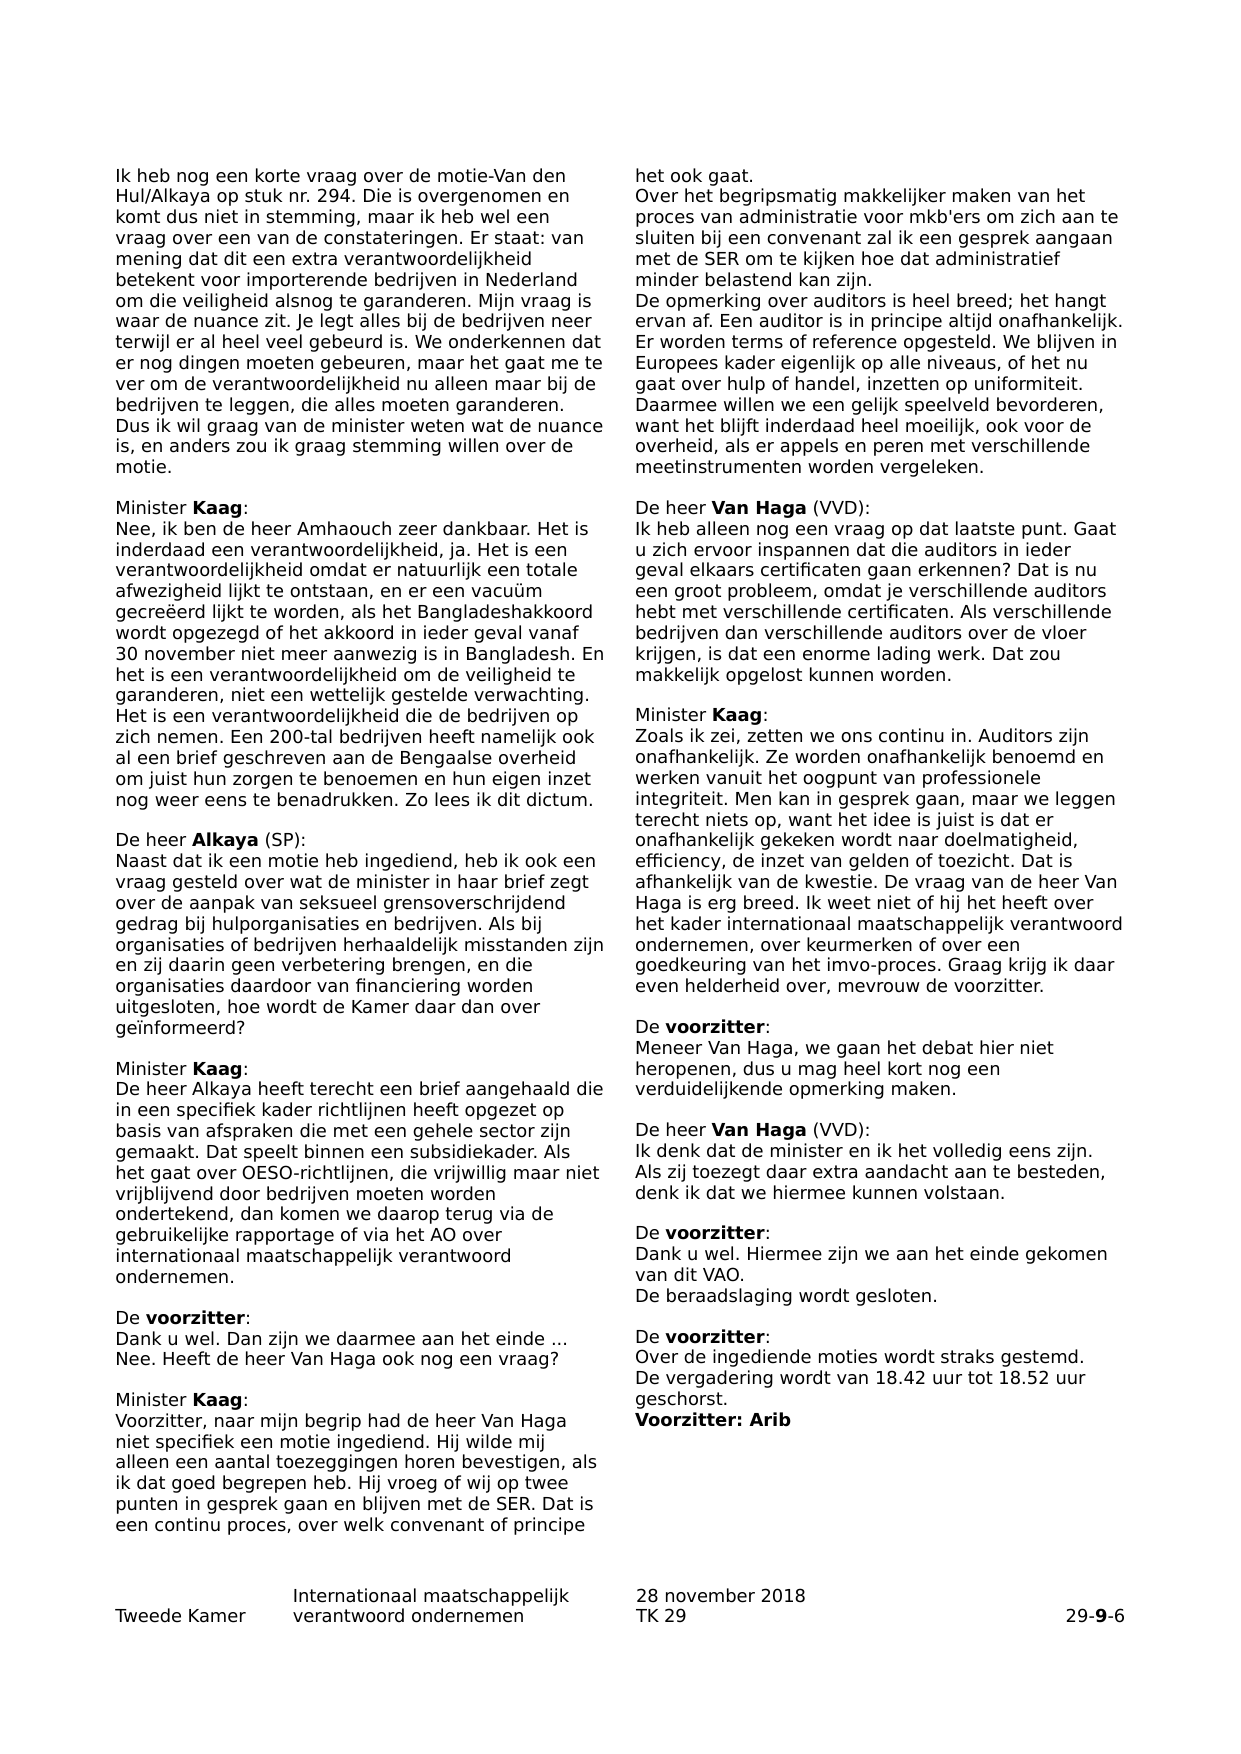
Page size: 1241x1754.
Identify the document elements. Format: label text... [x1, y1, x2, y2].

text De beraadslaging wordt gesloten. [635, 1286, 1125, 1306]
text Dank u wel. Dan zijn we daarmee aan het einde ... Nee. Heeft de heer Van Haga ook nog een vraag? [115, 1328, 605, 1370]
text Over de ingediende moties wordt straks gestemd. [635, 1347, 1125, 1368]
text Naast dat ik een motie heb ingediend, heb ik ook een vraag gesteld over wat de minister in haar brief zegt over de aanpak van seksueel grensoverschrijdend gedrag bij hulporganisaties en bedrijven. Als bij organisaties of bedrijven herhaaldelijk misstanden zijn en zij daarin geen verbetering brengen, en die organisaties daardoor van financiering worden uitgesloten, hoe wordt de Kamer daar dan over geïnformeerd? [115, 851, 605, 1038]
text De voorzitter: [635, 1326, 1125, 1347]
text Ik denk dat de minister en ik het volledig eens zijn. Als zij toezegt daar extra aandacht aan te besteden, denk ik dat we hiermee kunnen volstaan. [635, 1141, 1125, 1203]
text De heer Van Haga (VVD): [635, 498, 1125, 518]
text Nee, ik ben de heer Amhaouch zeer dankbaar. Het is inderdaad een verantwoordelijkheid, ja. Het is een verantwoordelijkheid omdat er natuurlijk een totale afwezigheid lijkt te ontstaan, en er een vacuüm gecreëerd lijkt te worden, als het Bangladeshakkoord wordt opgezegd of het akkoord in ieder geval vanaf 30 november niet meer aanwezig is in Bangladesh. En het is een verantwoordelijkheid om de veiligheid te garanderen, niet een wettelijk gestelde verwachting. Het is een verantwoordelijkheid die de bedrijven op zich nemen. Een 200-tal bedrijven heeft namelijk ook al een brief geschreven aan de Bengaalse overheid om juist hun zorgen te benoemen en hun eigen inzet nog weer eens te benadrukken. Zo lees ik dit dictum. [115, 518, 605, 810]
text Minister Kaag: [115, 1390, 605, 1411]
text De voorzitter: [635, 1223, 1125, 1244]
text Voorzitter, naar mijn begrip had de heer Van Haga niet specifiek een motie ingediend. Hij wilde mij alleen een aantal toezeggingen horen bevestigen, als ik dat goed begrepen heb. Hij vroeg of wij op twee punten in gesprek gaan en blijven met de SER. Dat is een continu proces, over welk convenant of principe [115, 1411, 605, 1536]
text De opmerking over auditors is heel breed; het hangt ervan af. Een auditor is in principe altijd onafhankelijk. Er worden terms of reference opgesteld. We blijven in Europees kader eigenlijk op alle niveaus, of het nu gaat over hulp of handel, inzetten op uniformiteit. Daarmee willen we een gelijk speelveld bevorderen, want het blijft inderdaad heel moeilijk, ook voor de overheid, als er appels en peren met verschillende meetinstrumenten worden vergeleken. [635, 290, 1125, 478]
text Minister Kaag: [115, 1058, 605, 1079]
text De voorzitter: [635, 1017, 1125, 1037]
text Minister Kaag: [635, 705, 1125, 726]
text het ook gaat. [635, 165, 1125, 186]
text Over het begripsmatig makkelijker maken van het proces van administratie voor mkb'ers om zich aan te sluiten bij een convenant zal ik een gesprek aangaan met de SER om te kijken hoe dat administratief minder belastend kan zijn. [635, 186, 1125, 290]
text Ik heb alleen nog een vraag op dat laatste punt. Gaat u zich ervoor inspannen dat die auditors in ieder geval elkaars certificaten gaan erkennen? Dat is nu een groot probleem, omdat je verschillende auditors hebt met verschillende certificaten. Als verschillende bedrijven dan verschillende auditors over de vloer krijgen, is dat een enorme lading werk. Dat zou makkelijk opgelost kunnen worden. [635, 518, 1125, 685]
text Minister Kaag: [115, 498, 605, 518]
text De vergadering wordt van 18.42 uur tot 18.52 uur geschorst. [635, 1368, 1125, 1410]
text Meneer Van Haga, we gaan het debat hier niet heropenen, dus u mag heel kort nog een verduidelijkende opmerking maken. [635, 1037, 1125, 1100]
text De voorzitter: [115, 1307, 605, 1328]
text De heer Alkaya heeft terecht een brief aangehaald die in een specifiek kader richtlijnen heeft opgezet op basis van afspraken die met een gehele sector zijn gemaakt. Dat speelt binnen een subsidiekader. Als het gaat over OESO-richtlijnen, die vrijwillig maar niet vrijblijvend door bedrijven moeten worden ondertekend, dan komen we daarop terug via de gebruikelijke rapportage of via het AO over internationaal maatschappelijk verantwoord ondernemen. [115, 1079, 605, 1287]
text De heer Alkaya (SP): [115, 830, 605, 851]
text Dank u wel. Hiermee zijn we aan het einde gekomen van dit VAO. [635, 1244, 1125, 1286]
text Voorzitter: Arib [635, 1410, 1125, 1431]
text Zoals ik zei, zetten we ons continu in. Auditors zijn onafhankelijk. Ze worden onafhankelijk benoemd en werken vanuit het oogpunt van professionele integriteit. Men kan in gesprek gaan, maar we leggen terecht niets op, want het idee is juist is dat er onafhankelijk gekeken wordt naar doelmatigheid, efficiency, de inzet van gelden of toezicht. Dat is afhankelijk van de kwestie. De vraag van de heer Van Haga is erg breed. Ik weet niet of hij het heeft over het kader internationaal maatschappelijk verantwoord ondernemen, over keurmerken of over een goedkeuring van het imvo-proces. Graag krijg ik daar even helderheid over, mevrouw de voorzitter. [635, 726, 1125, 997]
text De heer Van Haga (VVD): [635, 1120, 1125, 1141]
text Ik heb nog een korte vraag over de motie-Van den Hul/Alkaya op stuk nr. 294. Die is overgenomen en komt dus niet in stemming, maar ik heb wel een vraag over een van de constateringen. Er staat: van mening dat dit een extra verantwoordelijkheid betekent voor importerende bedrijven in Nederland om die veiligheid alsnog te garanderen. Mijn vraag is waar de nuance zit. Je legt alles bij de bedrijven neer terwijl er al heel veel gebeurd is. We onderkennen dat er nog dingen moeten gebeuren, maar het gaat me te ver om de verantwoordelijkheid nu alleen maar bij de bedrijven te leggen, die alles moeten garanderen. Dus ik wil graag van de minister weten wat de nuance is, en anders zou ik graag stemming willen over de motie. [115, 165, 605, 478]
